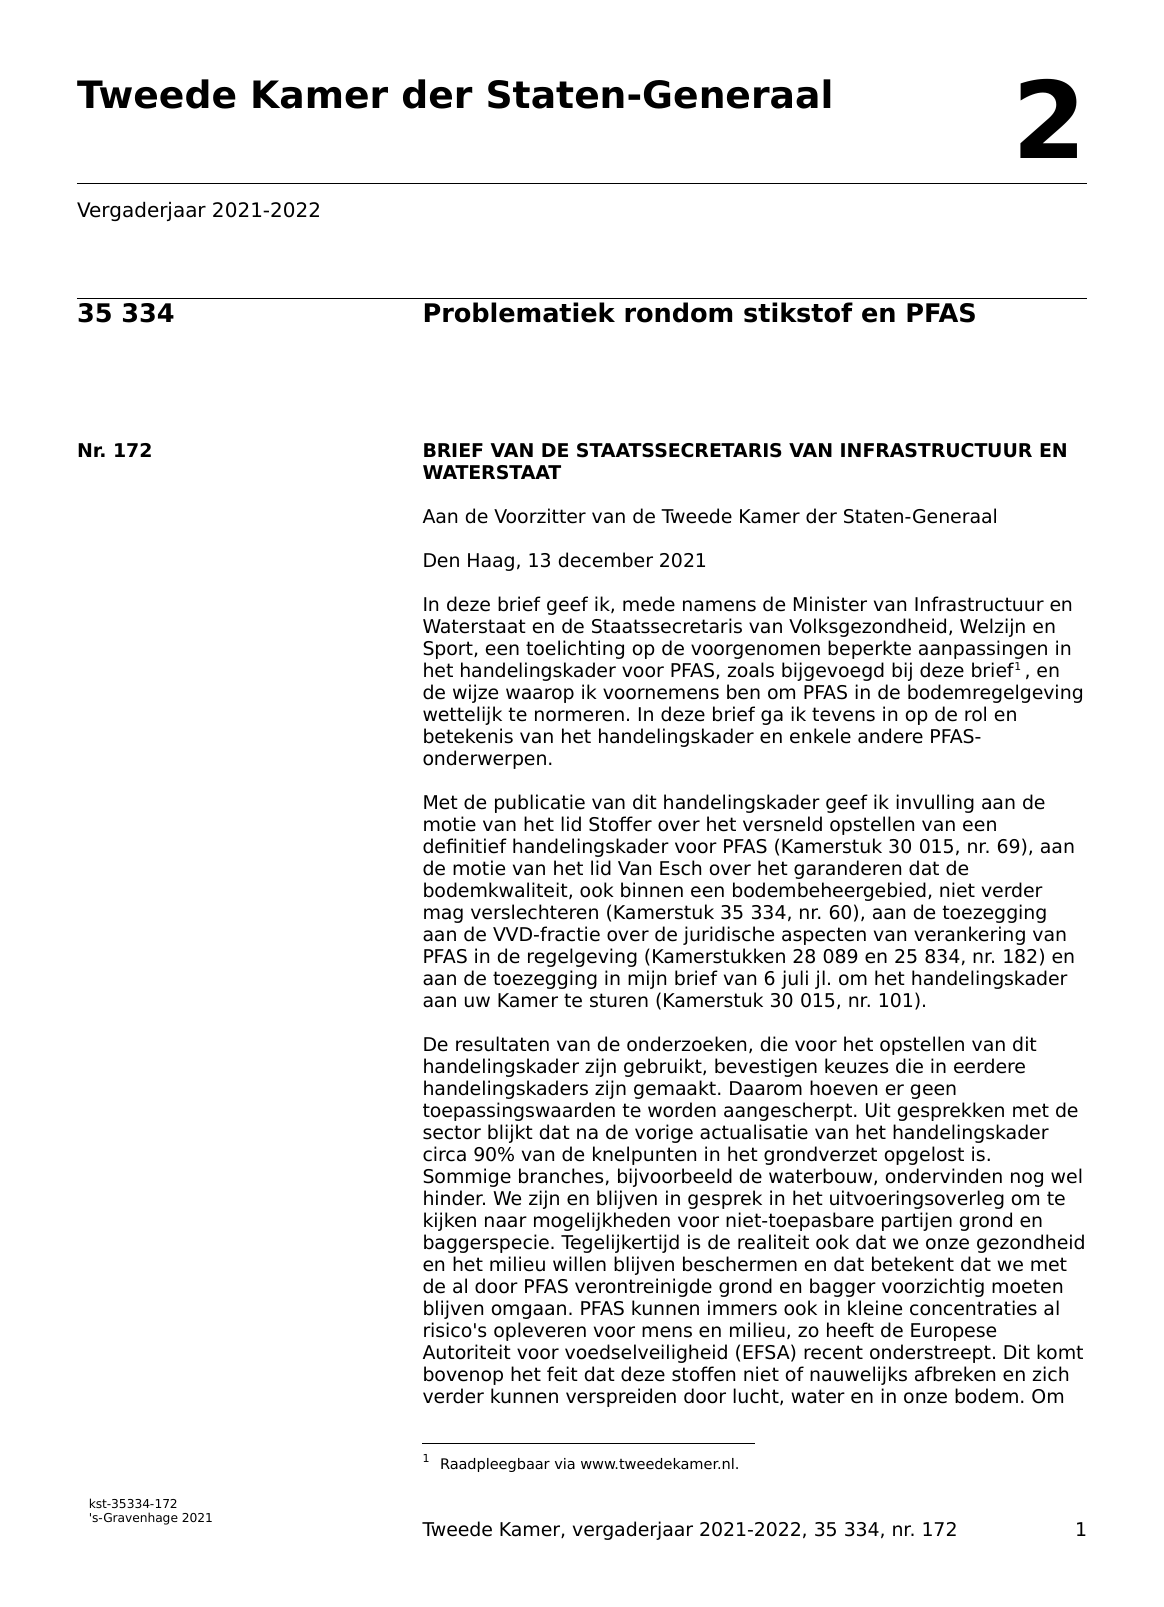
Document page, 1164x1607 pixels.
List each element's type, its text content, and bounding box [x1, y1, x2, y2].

subtitle 35 334 Problematiek rondom stikstof en PFAS [77, 299, 1087, 329]
text De resultaten van de onderzoeken, die voor het opstellen van dit handelingskader zijn gebruikt, bevestigen keuzes die in eerdere handelingskaders zijn gemaakt. Daarom hoeven er geen toepassingswaarden te worden aangescherpt. Uit gesprekken met de sector blijkt dat na de vorige actualisatie van het handelingskader circa 90% van de knelpunten in het grondverzet opgelost is. Sommige branches, bijvoorbeeld de waterbouw, ondervinden nog wel hinder. We zijn en blijven in gesprek in het uitvoeringsoverleg om te kijken naar mogelijkheden voor niet-toepasbare partijen grond en baggerspecie. Tegelijkertijd is de realiteit ook dat we onze gezondheid en het milieu willen blijven beschermen en dat betekent dat we met de al door PFAS verontreinigde grond en bagger voorzichtig moeten blijven omgaan. PFAS kunnen immers ook in kleine concentraties al risico's opleveren voor mens en milieu, zo heeft de Europese Autoriteit voor voedselveiligheid (EFSA) recent onderstreept. Dit komt bovenop het feit dat deze stoffen niet of nauwelijks afbreken en zich verder kunnen verspreiden door lucht, water en in onze bodem. Om [422, 1034, 1087, 1408]
table_header 2 [886, 59, 1087, 183]
text Raadpleegbaar via www.tweedekamer.nl. [422, 1452, 1087, 1474]
text 's-Gravenhage 2021 [88, 1511, 323, 1525]
text Aan de Voorzitter van de Tweede Kamer der Staten-Generaal [422, 506, 1087, 528]
text Den Haag, 13 december 2021 [422, 550, 1087, 572]
table_header Tweede Kamer der Staten-Generaal [77, 59, 886, 183]
table_cell Vergaderjaar 2021-2022 [77, 184, 1087, 298]
text In deze brief geef ik, mede namens de Minister van Infrastructuur en Waterstaat en de Staatssecretaris van Volksgezondheid, Welzijn en Sport, een toelichting op de voorgenomen beperkte aanpassingen in het handelingskader voor PFAS, zoals bijgevoegd bij deze brief, en de wijze waarop ik voornemens ben om PFAS in de bodemregelgeving wettelijk te normeren. In deze brief ga ik tevens in op de rol en betekenis van het handelingskader en enkele andere PFAS-onderwerpen. [422, 594, 1087, 770]
text kst-35334-172 [88, 1497, 323, 1511]
text Met de publicatie van dit handelingskader geef ik invulling aan de motie van het lid Stoffer over het versneld opstellen van een definitief handelingskader voor PFAS (Kamerstuk 30 015, nr. 69), aan de motie van het lid Van Esch over het garanderen dat de bodemkwaliteit, ook binnen een bodembeheergebied, niet verder mag verslechteren (Kamerstuk 35 334, nr. 60), aan de toezegging aan de VVD-fractie over de juridische aspecten van verankering van PFAS in de regelgeving (Kamerstukken 28 089 en 25 834, nr. 182) en aan de toezegging in mijn brief van 6 juli jl. om het handelingskader aan uw Kamer te sturen (Kamerstuk 30 015, nr. 101). [422, 792, 1087, 1012]
subtitle Nr. 172 BRIEF VAN DE STAATSSECRETARIS VAN INFRASTRUCTUUR EN WATERSTAAT [77, 440, 1087, 484]
